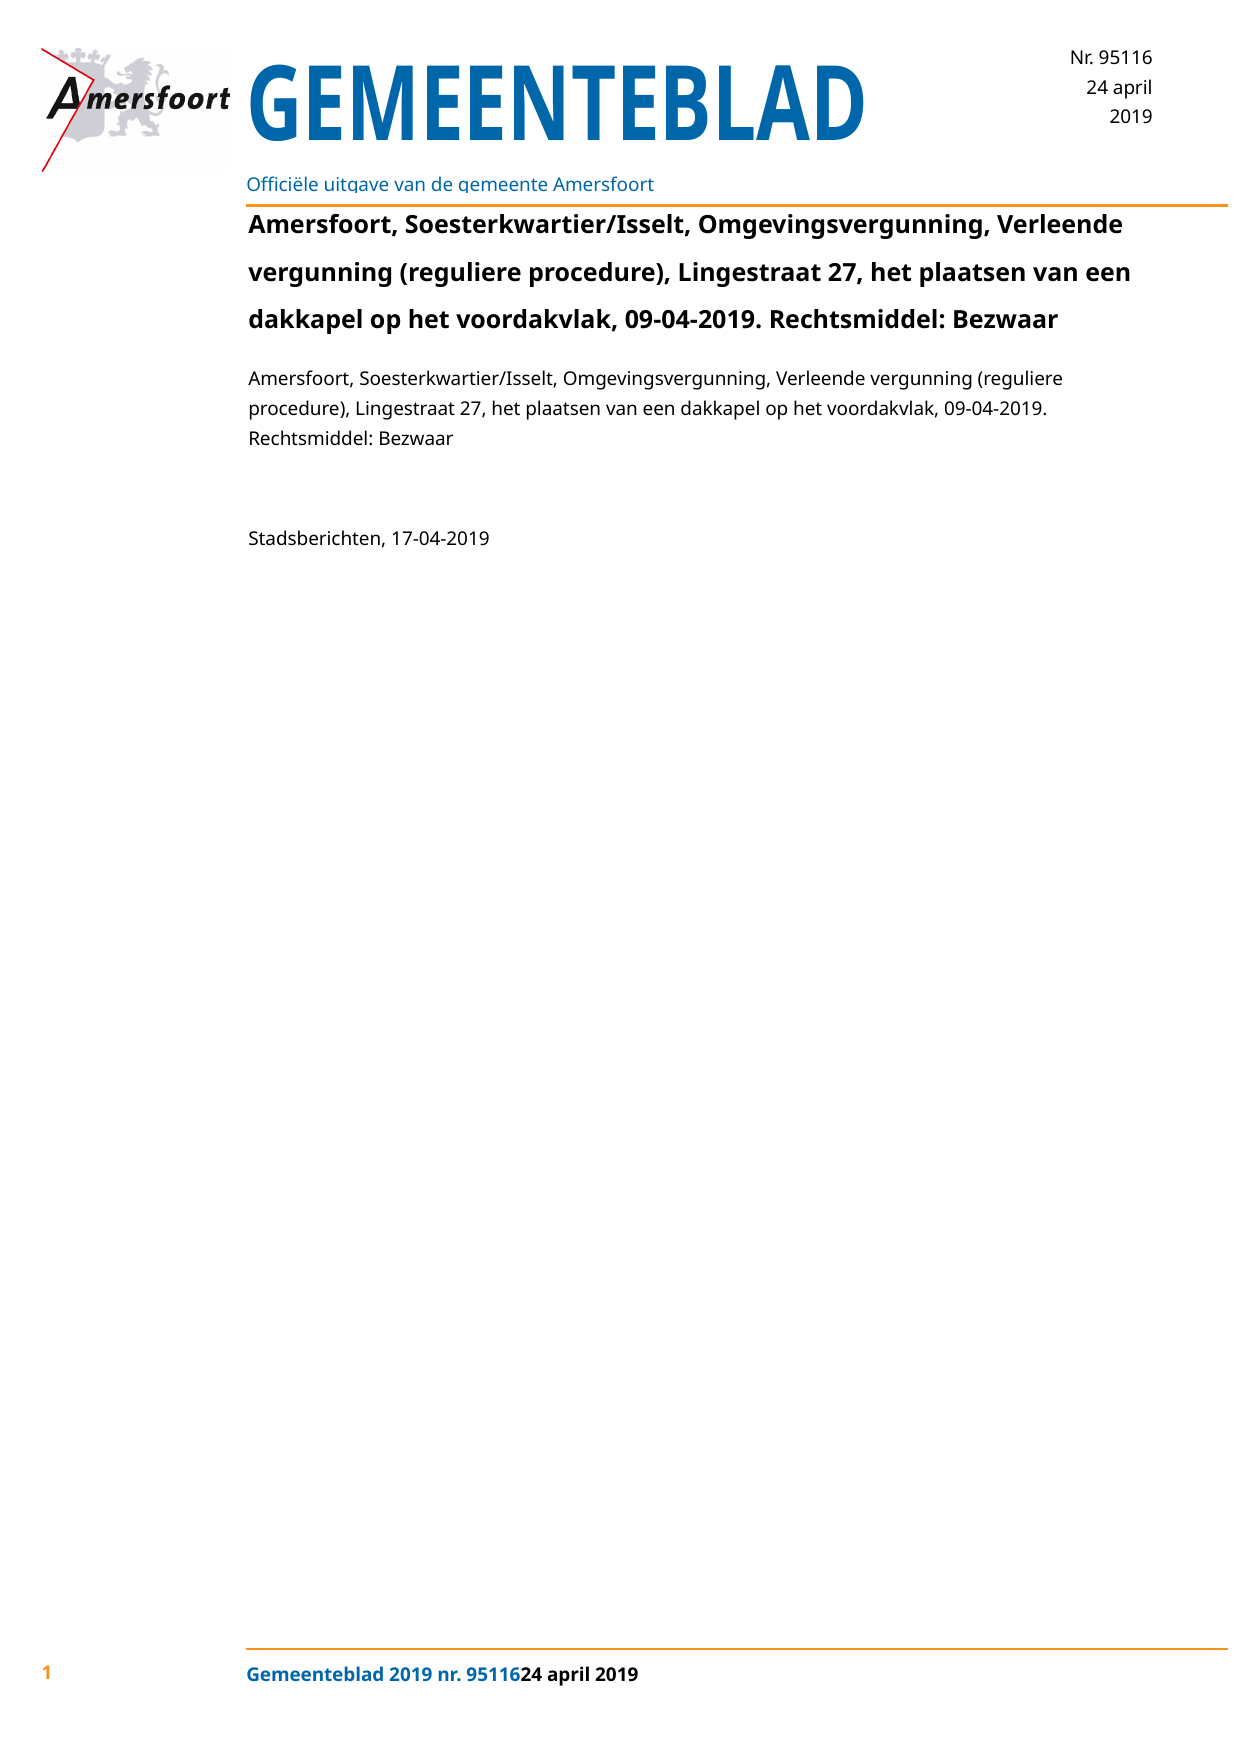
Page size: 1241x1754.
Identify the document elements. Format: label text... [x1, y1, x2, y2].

text Stadsberichten, 17-04-2019 [248, 526, 1152, 551]
text Amersfoort, Soesterkwartier/Isselt, Omgevingsvergunning, Verleende vergunning (reguliere procedure), Lingestraat 27, het plaatsen van een dakkapel op het voordakvlak, 09-04-2019. Rechtsmiddel: Bezwaar [248, 366, 1152, 450]
text Amersfoort, Soesterkwartier/Isselt, Omgevingsvergunning, Verleende vergunning (reguliere procedure), Lingestraat 27, het plaatsen van een dakkapel op het voordakvlak, 09-04-2019. Rechtsmiddel: Bezwaar [248, 207, 1152, 336]
picture [41, 47, 231, 172]
